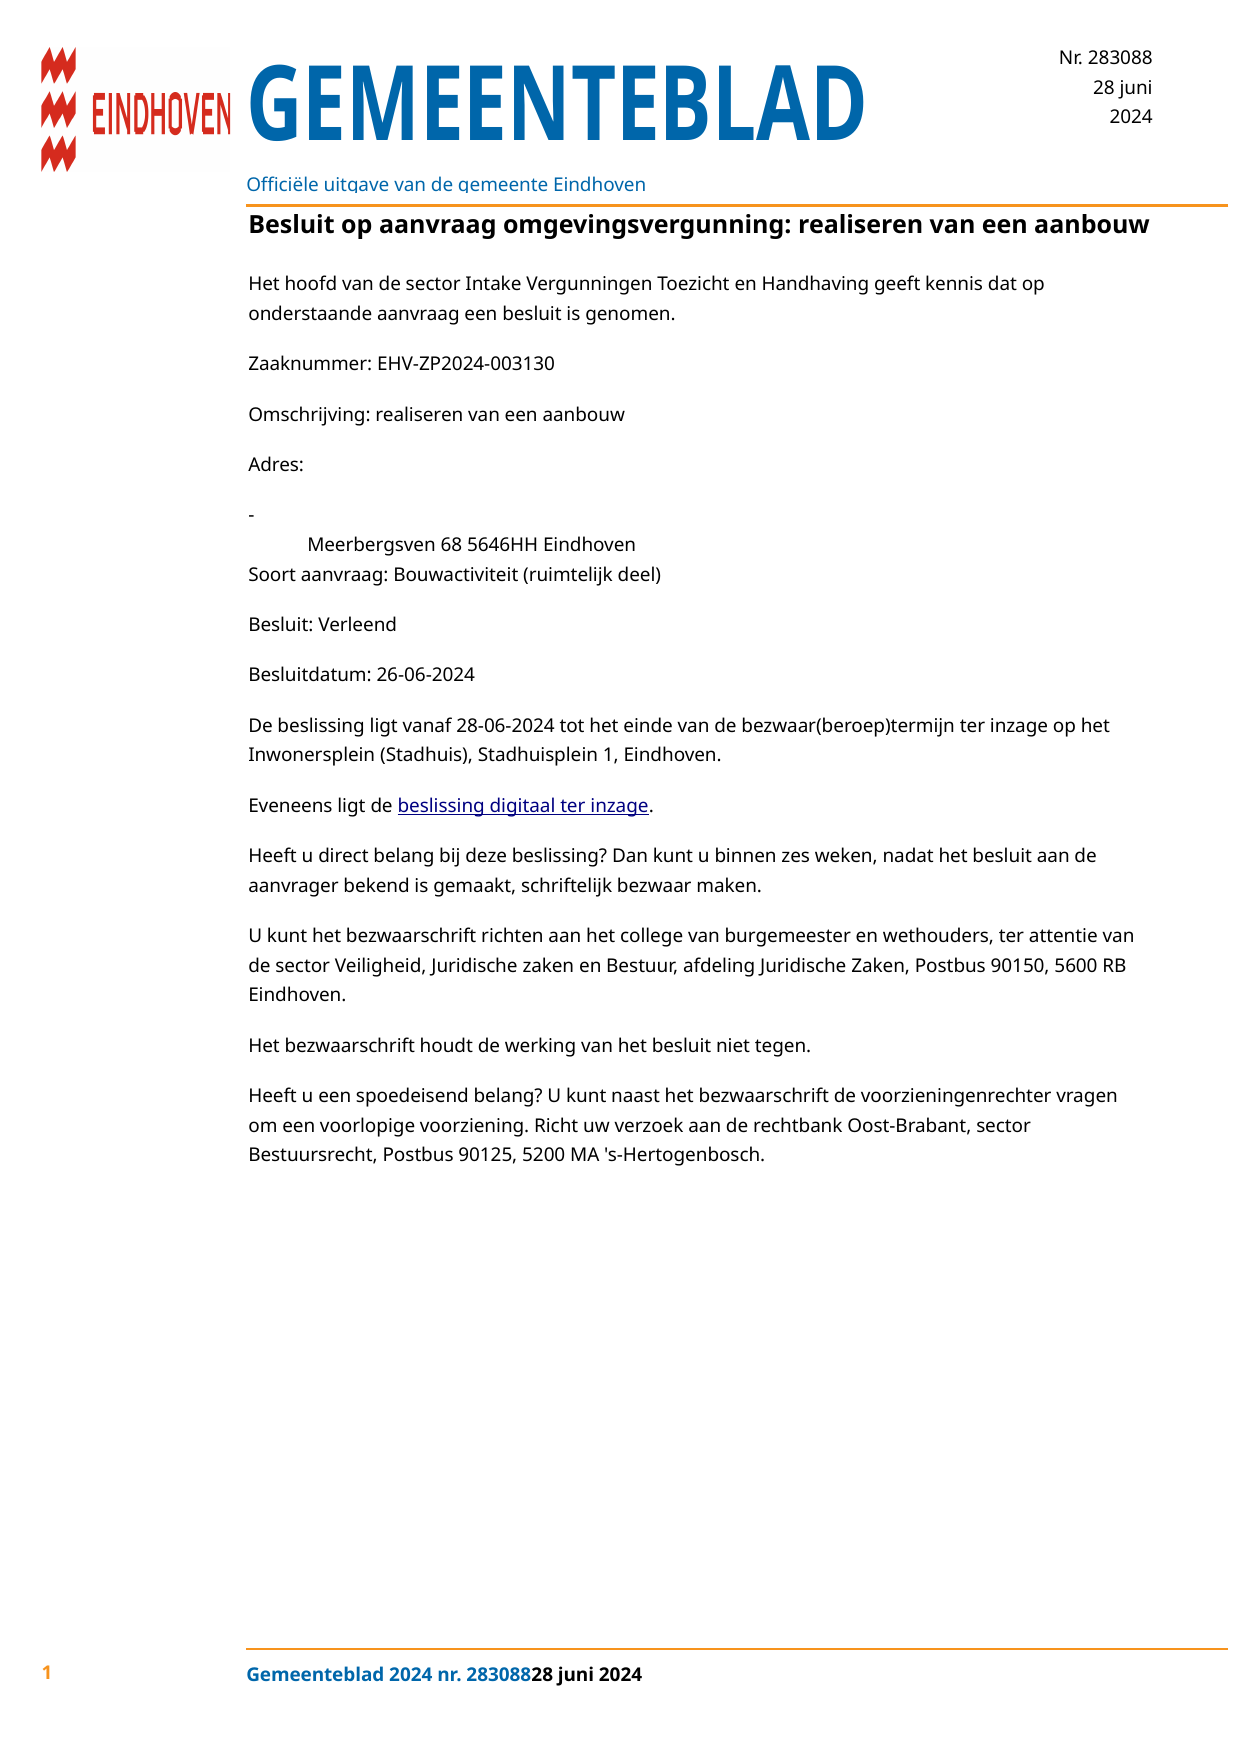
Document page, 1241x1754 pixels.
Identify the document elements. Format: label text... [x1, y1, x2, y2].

text Het bezwaarschrift houdt de werking van het besluit niet tegen. [248, 1032, 1152, 1058]
text Het hoofd van de sector Intake Vergunningen Toezicht en Handhaving geeft kennis dat op onderstaande aanvraag een besluit is genomen. [248, 270, 1152, 326]
text Heeft u een spoedeisend belang? U kunt naast het bezwaarschrift de voorzieningenrechter vragen om een voorlopige voorziening. Richt uw verzoek aan de rechtbank Oost-Brabant, sector Bestuursrecht, Postbus 90125, 5200 MA 's-Hertogenbosch. [248, 1082, 1152, 1167]
picture [41, 47, 231, 172]
text Heeft u direct belang bij deze beslissing? Dan kunt u binnen zes weken, nadat het besluit aan de aanvrager bekend is gemaakt, schriftelijk bezwaar maken. [248, 842, 1152, 898]
text Besluitdatum: 26-06-2024 [248, 662, 1152, 687]
text Zaaknummer: EHV-ZP2024-003130 [248, 350, 1152, 376]
text U kunt het bezwaarschrift richten aan het college van burgemeester en wethouders, ter attentie van de sector Veiligheid, Juridische zaken en Bestuur, afdeling Juridische Zaken, Postbus 90150, 5600 RB Eindhoven. [248, 922, 1152, 1007]
text Adres: [248, 451, 1152, 477]
list Meerbergsven 68 5646HH Eindhoven [248, 531, 1152, 557]
text Omschrijving: realiseren van een aanbouw [248, 401, 1152, 426]
text De beslissing ligt vanaf 28-06-2024 tot het einde van de bezwaar(beroep)termijn ter inzage op het Inwonersplein (Stadhuis), Stadhuisplein 1, Eindhoven. [248, 712, 1152, 767]
text Soort aanvraag: Bouwactiviteit (ruimtelijk deel) [248, 561, 1152, 586]
text Besluit op aanvraag omgevingsvergunning: realiseren van een aanbouw [248, 207, 1152, 241]
text Eveneens ligt de beslissing digitaal ter inzage. [248, 792, 1152, 818]
text Besluit: Verleend [248, 611, 1152, 637]
